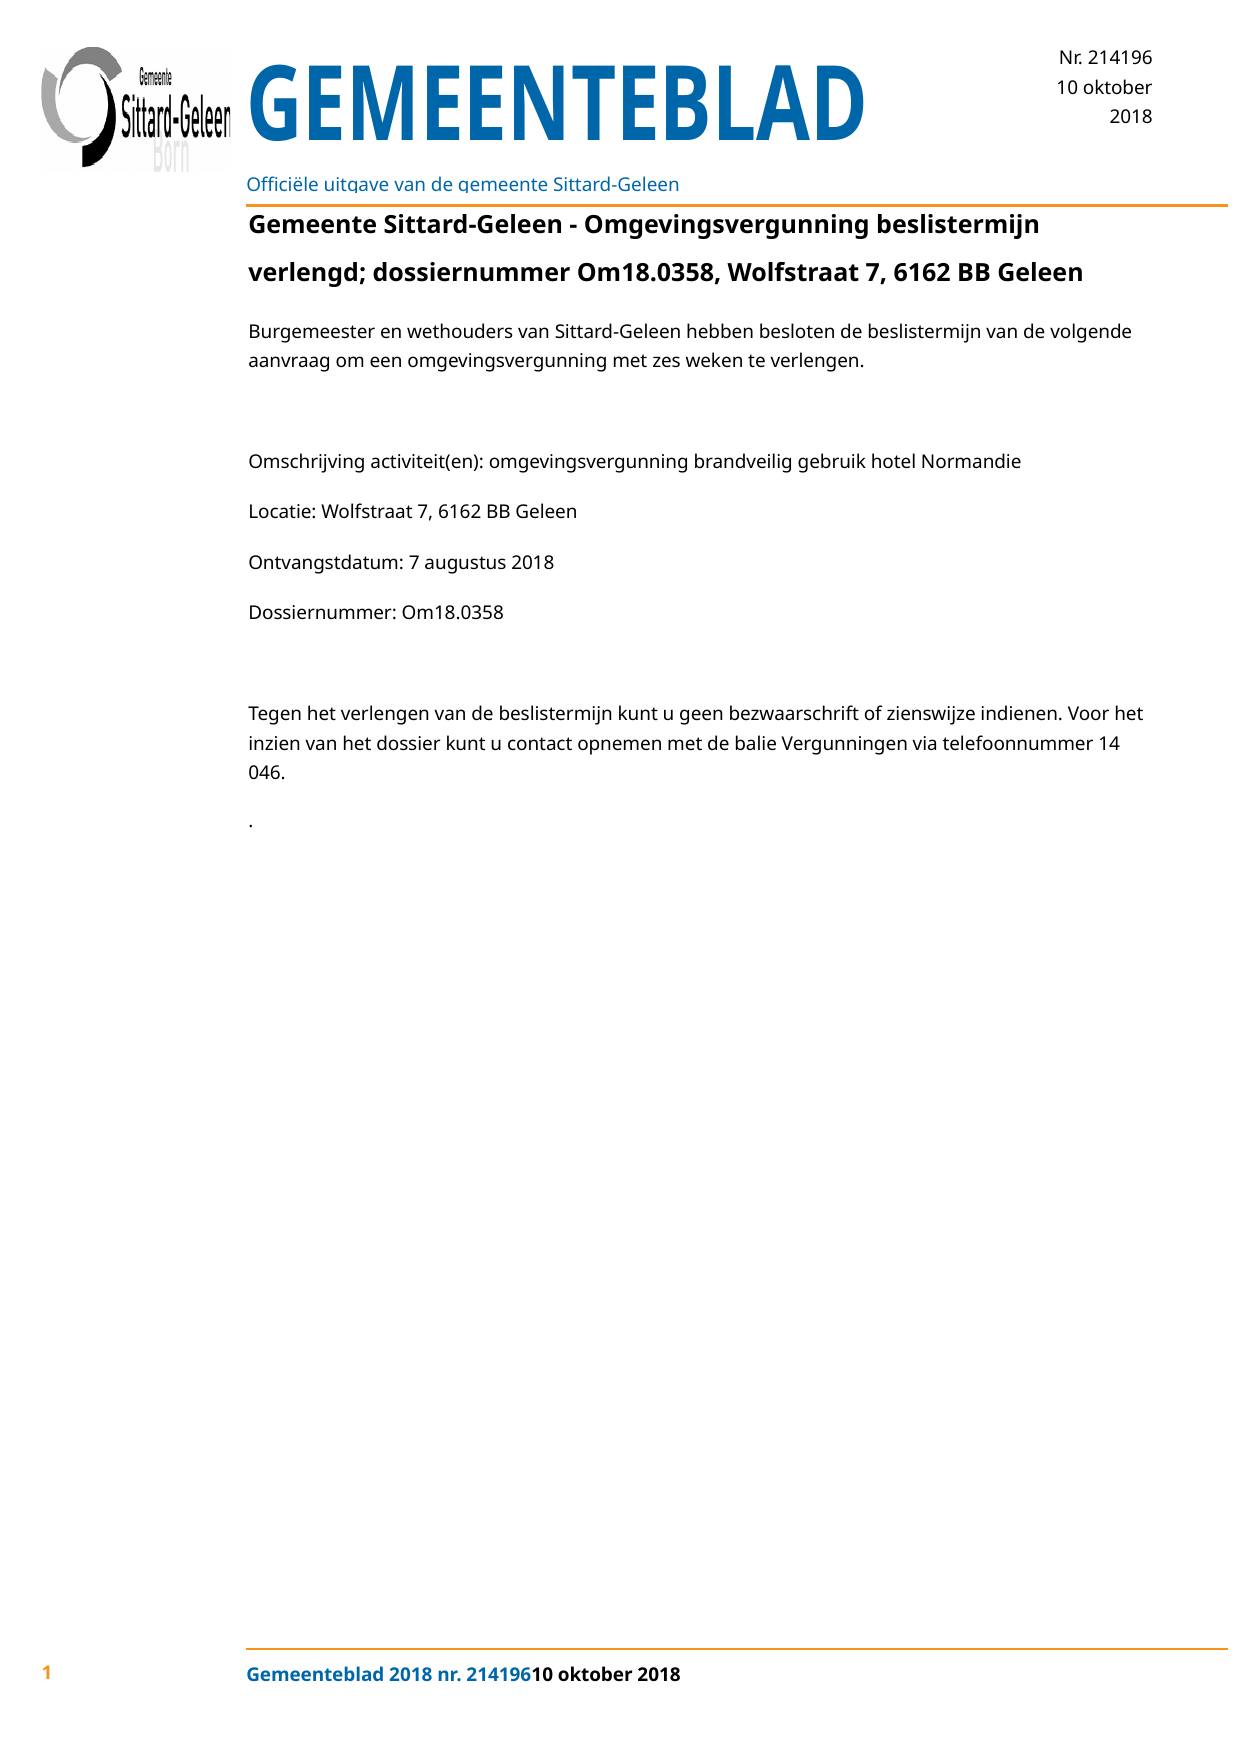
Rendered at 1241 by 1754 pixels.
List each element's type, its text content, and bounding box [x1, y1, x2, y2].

text Locatie: Wolfstraat 7, 6162 BB Geleen [248, 499, 1152, 524]
text Ontvangstdatum: 7 augustus 2018 [248, 549, 1152, 575]
text Dossiernummer: Om18.0358 [248, 599, 1152, 625]
text Omschrijving activiteit(en): omgevingsvergunning brandveilig gebruik hotel Normandie [248, 448, 1152, 474]
text Tegen het verlengen van de beslistermijn kunt u geen bezwaarschrift of zienswijze indienen. Voor het inzien van het dossier kunt u contact opnemen met de balie Vergunningen via telefoonnummer 14 046. [248, 700, 1152, 785]
picture [41, 47, 231, 172]
text Burgemeester en wethouders van Sittard-Geleen hebben besloten de beslistermijn van de volgende aanvraag om een omgevingsvergunning met zes weken te verlengen. [248, 318, 1152, 373]
text . [248, 807, 1152, 833]
text Gemeente Sittard-Geleen - Omgevingsvergunning beslistermijn verlengd; dossiernummer Om18.0358, Wolfstraat 7, 6162 BB Geleen [248, 207, 1152, 288]
